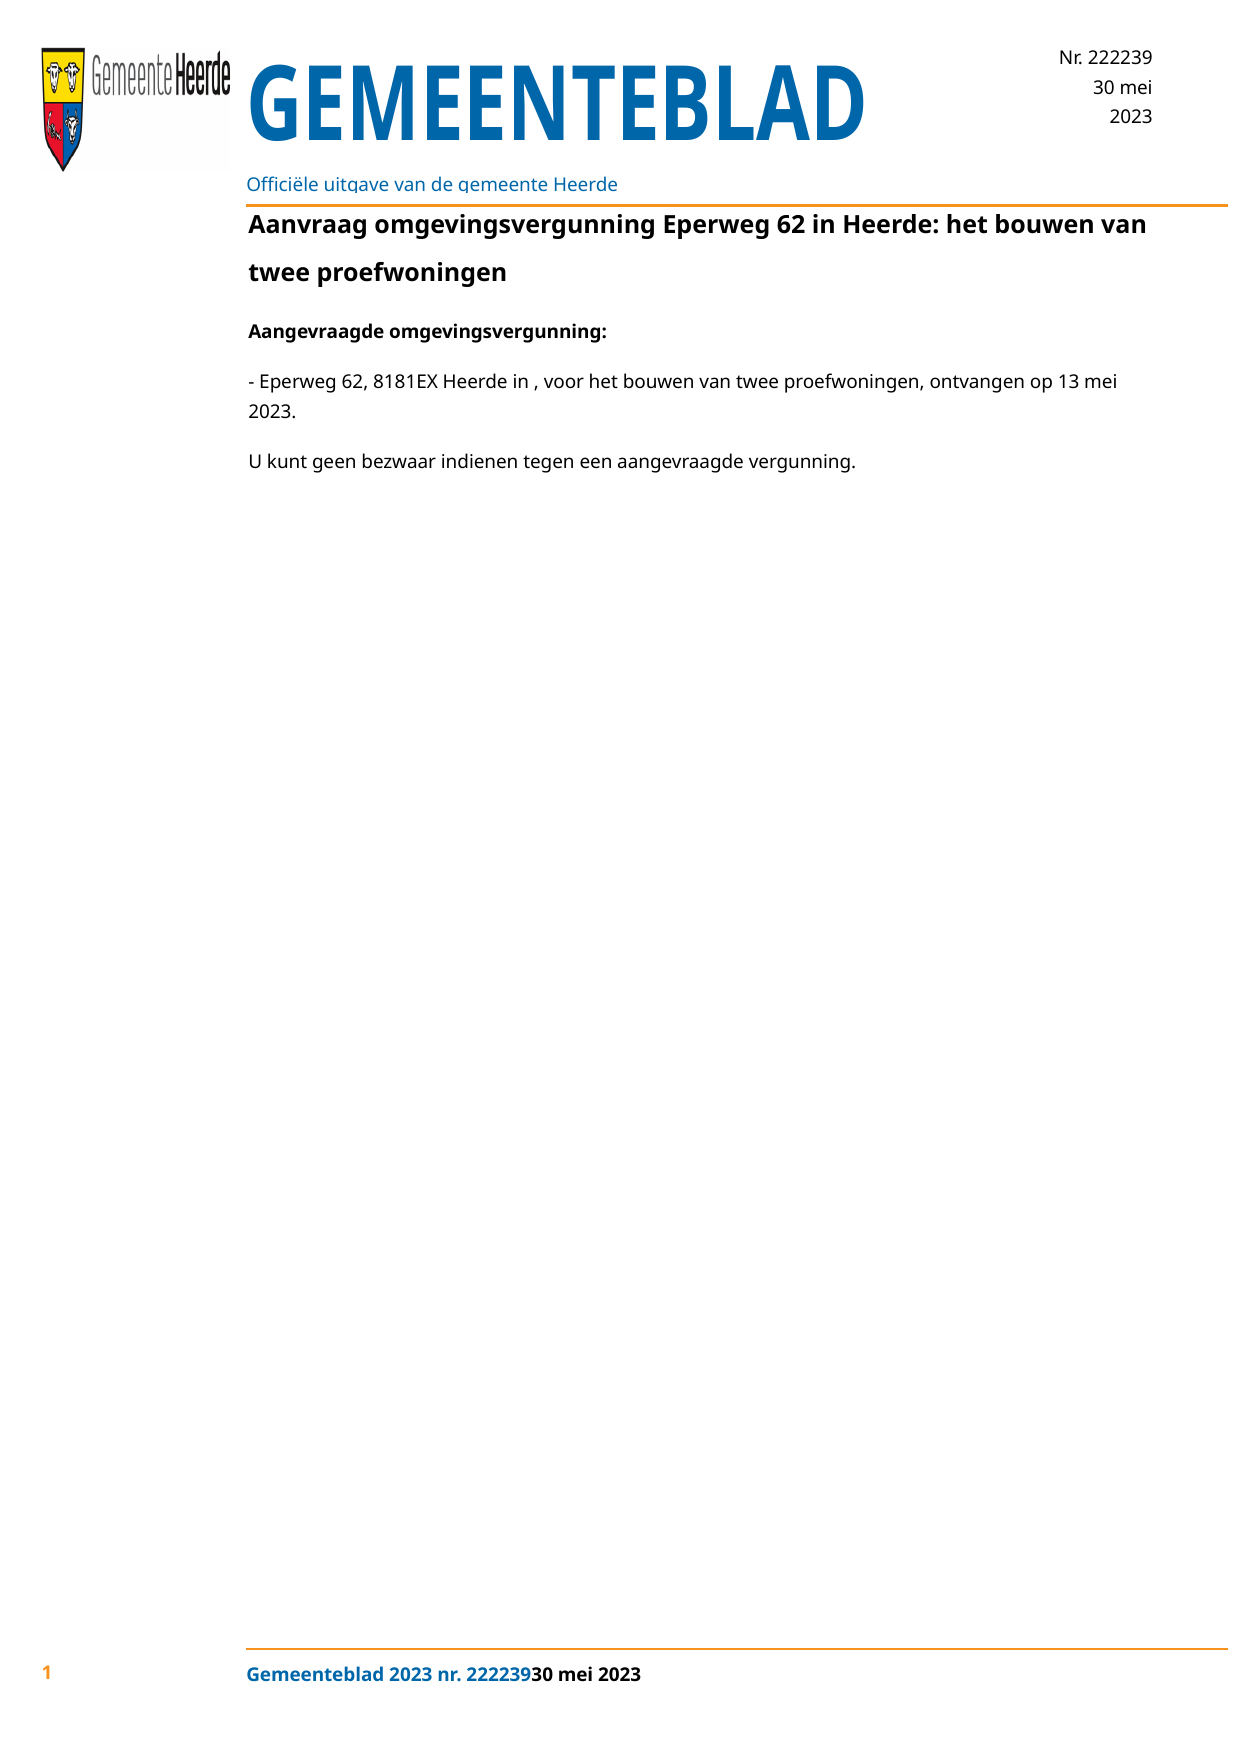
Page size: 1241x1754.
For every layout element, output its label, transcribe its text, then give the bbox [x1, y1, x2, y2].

text U kunt geen bezwaar indienen tegen een aangevraagde vergunning. [248, 448, 1152, 474]
text Aanvraag omgevingsvergunning Eperweg 62 in Heerde: het bouwen van twee proefwoningen [248, 207, 1152, 288]
picture [41, 47, 231, 172]
text Aangevraagde omgevingsvergunning: [248, 318, 1152, 344]
text - Eperweg 62, 8181EX Heerde in , voor het bouwen van twee proefwoningen, ontvangen op 13 mei 2023. [248, 368, 1152, 424]
